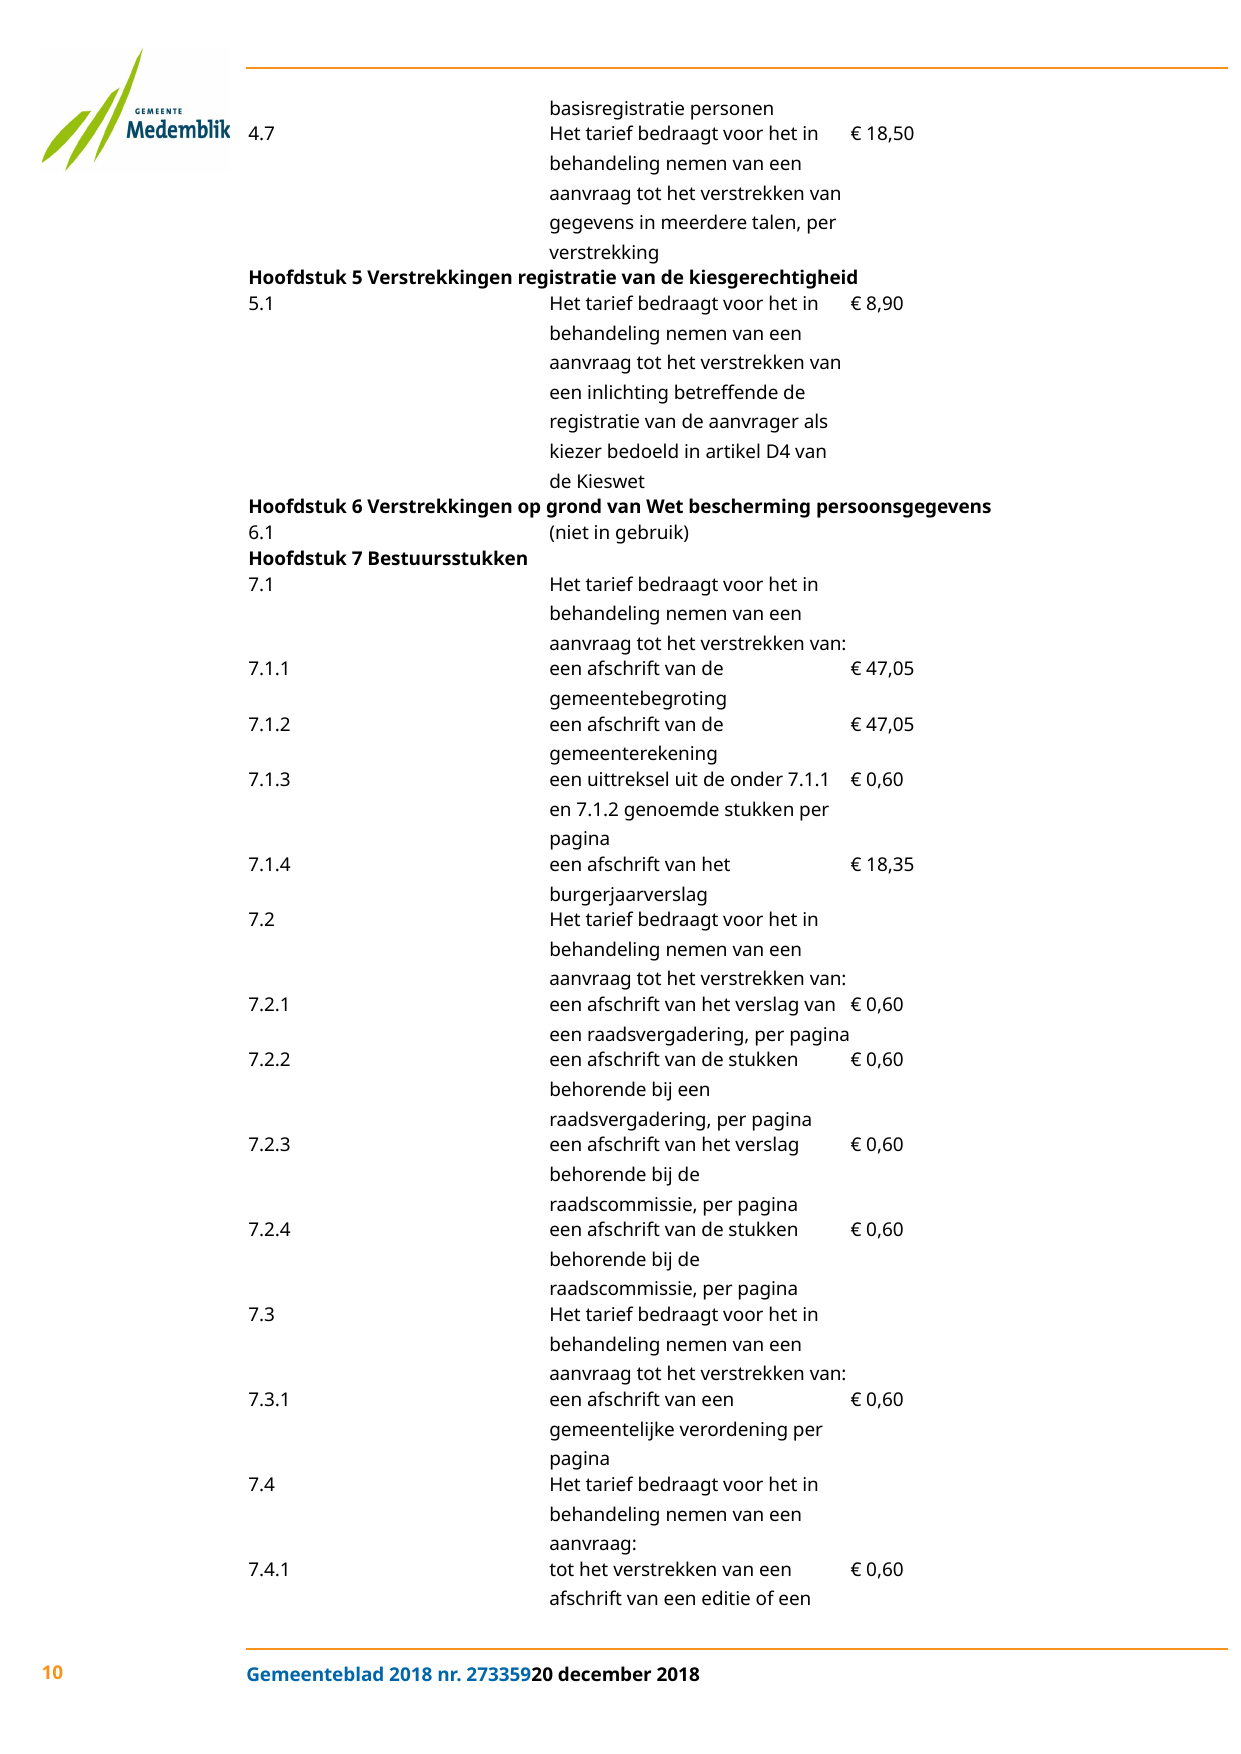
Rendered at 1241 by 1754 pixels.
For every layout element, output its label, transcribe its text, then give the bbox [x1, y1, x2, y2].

table_cell € 18,50 [850, 121, 1152, 264]
table_cell 5.1 [248, 290, 549, 493]
table_cell [248, 95, 549, 121]
table_cell € 0,60 [850, 1386, 1152, 1471]
table_cell tot het verstrekken van een afschrift van een editie of een [549, 1556, 850, 1611]
table_cell 7.2.3 [248, 1132, 549, 1216]
table_cell [850, 95, 1152, 121]
table_cell [850, 1301, 1152, 1386]
picture [41, 47, 231, 172]
table_cell 7.2.2 [248, 1047, 549, 1132]
table_cell € 0,60 [850, 766, 1152, 851]
table_cell 7.2.1 [248, 991, 549, 1047]
table_cell 7.2 [248, 906, 549, 991]
table_cell Het tarief bedraagt voor het in behandeling nemen van een aanvraag tot het verstrekken van een inlichting betreffende de registratie van de aanvrager als kiezer bedoeld in artikel D4 van de Kieswet [549, 290, 850, 493]
table_cell een afschrift van het burgerjaarverslag [549, 851, 850, 906]
table_cell een uittreksel uit de onder 7.1.1 en 7.1.2 genoemde stukken per pagina [549, 766, 850, 851]
table_cell € 0,60 [850, 1556, 1152, 1611]
table_cell Het tarief bedraagt voor het in behandeling nemen van een aanvraag tot het verstrekken van gegevens in meerdere talen, per verstrekking [549, 121, 850, 264]
table_cell Het tarief bedraagt voor het in behandeling nemen van een aanvraag tot het verstrekken van: [549, 906, 850, 991]
table_cell € 8,90 [850, 290, 1152, 493]
table_cell € 0,60 [850, 991, 1152, 1047]
table_cell € 47,05 [850, 656, 1152, 711]
table_cell Hoofdstuk 7 Bestuursstukken [248, 545, 1152, 571]
table_cell een afschrift van de stukken behorende bij de raadscommissie, per pagina [549, 1216, 850, 1301]
table_cell € 0,60 [850, 1216, 1152, 1301]
table_cell een afschrift van de gemeentebegroting [549, 656, 850, 711]
table_cell 7.4.1 [248, 1556, 549, 1611]
table_cell € 47,05 [850, 711, 1152, 766]
table_cell 7.1.1 [248, 656, 549, 711]
table_cell [850, 906, 1152, 991]
table_cell [850, 519, 1152, 545]
table_cell [850, 1471, 1152, 1556]
table_cell 7.1.2 [248, 711, 549, 766]
table_cell Het tarief bedraagt voor het in behandeling nemen van een aanvraag tot het verstrekken van: [549, 1301, 850, 1386]
table_cell 7.3 [248, 1301, 549, 1386]
table_cell [850, 571, 1152, 656]
table_cell € 0,60 [850, 1047, 1152, 1132]
table_cell 7.4 [248, 1471, 549, 1556]
table_cell Het tarief bedraagt voor het in behandeling nemen van een aanvraag tot het verstrekken van: [549, 571, 850, 656]
table_cell 7.2.4 [248, 1216, 549, 1301]
table_cell een afschrift van het verslag van een raadsvergadering, per pagina [549, 991, 850, 1047]
table_cell (niet in gebruik) [549, 519, 850, 545]
table_cell 4.7 [248, 121, 549, 264]
table_cell 7.1 [248, 571, 549, 656]
table_cell een afschrift van een gemeentelijke verordening per pagina [549, 1386, 850, 1471]
table_cell 7.3.1 [248, 1386, 549, 1471]
table_cell 6.1 [248, 519, 549, 545]
table_cell een afschrift van de gemeenterekening [549, 711, 850, 766]
table_cell Hoofdstuk 6 Verstrekkingen op grond van Wet bescherming persoonsgegevens [248, 494, 1152, 519]
table_cell Het tarief bedraagt voor het in behandeling nemen van een aanvraag: [549, 1471, 850, 1556]
table_cell Hoofdstuk 5 Verstrekkingen registratie van de kiesgerechtigheid [248, 265, 1152, 290]
table_cell € 0,60 [850, 1132, 1152, 1216]
table_cell € 18,35 [850, 851, 1152, 906]
table_cell basisregistratie personen [549, 95, 850, 121]
table_cell een afschrift van de stukken behorende bij een raadsvergadering, per pagina [549, 1047, 850, 1132]
table_cell 7.1.4 [248, 851, 549, 906]
table_cell een afschrift van het verslag behorende bij de raadscommissie, per pagina [549, 1132, 850, 1216]
table_cell 7.1.3 [248, 766, 549, 851]
